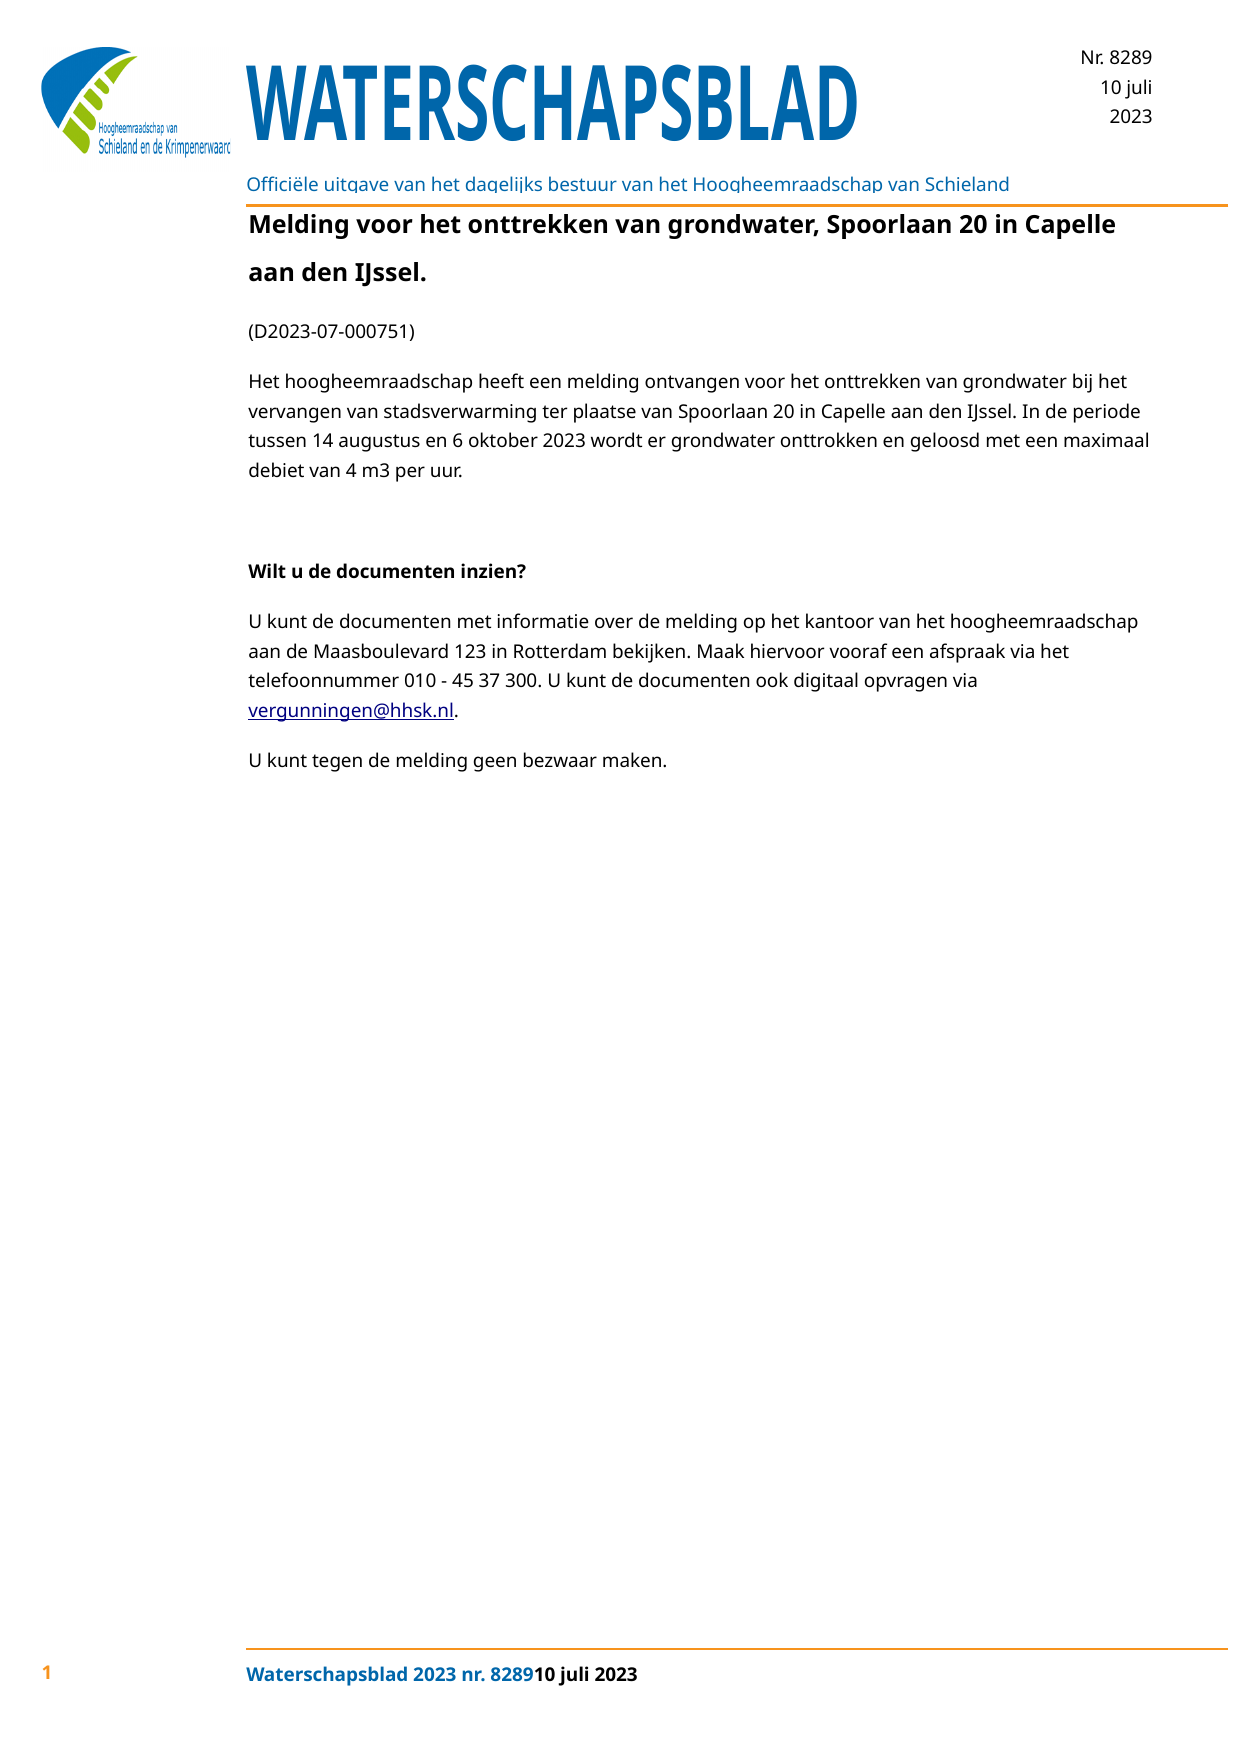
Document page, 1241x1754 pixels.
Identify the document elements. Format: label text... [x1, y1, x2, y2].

text (D2023-07-000751) [248, 318, 1152, 344]
text U kunt de documenten met informatie over de melding op het kantoor van het hoogheemraadschap aan de Maasboulevard 123 in Rotterdam bekijken. Maak hiervoor vooraf een afspraak via het telefoonnummer 010 - 45 37 300. U kunt de documenten ook digitaal opvragen via vergunningen@hhsk.nl. [248, 608, 1152, 723]
text Wilt u de documenten inzien? [248, 558, 1152, 584]
text Melding voor het onttrekken van grondwater, Spoorlaan 20 in Capelle aan den IJssel. [248, 207, 1152, 288]
text U kunt tegen de melding geen bezwaar maken. [248, 747, 1152, 773]
text Het hoogheemraadschap heeft een melding ontvangen voor het onttrekken van grondwater bij het vervangen van stadsverwarming ter plaatse van Spoorlaan 20 in Capelle aan den IJssel. In de periode tussen 14 augustus en 6 oktober 2023 wordt er grondwater onttrokken en geloosd met een maximaal debiet van 4 m3 per uur. [248, 368, 1152, 483]
picture [41, 47, 231, 172]
